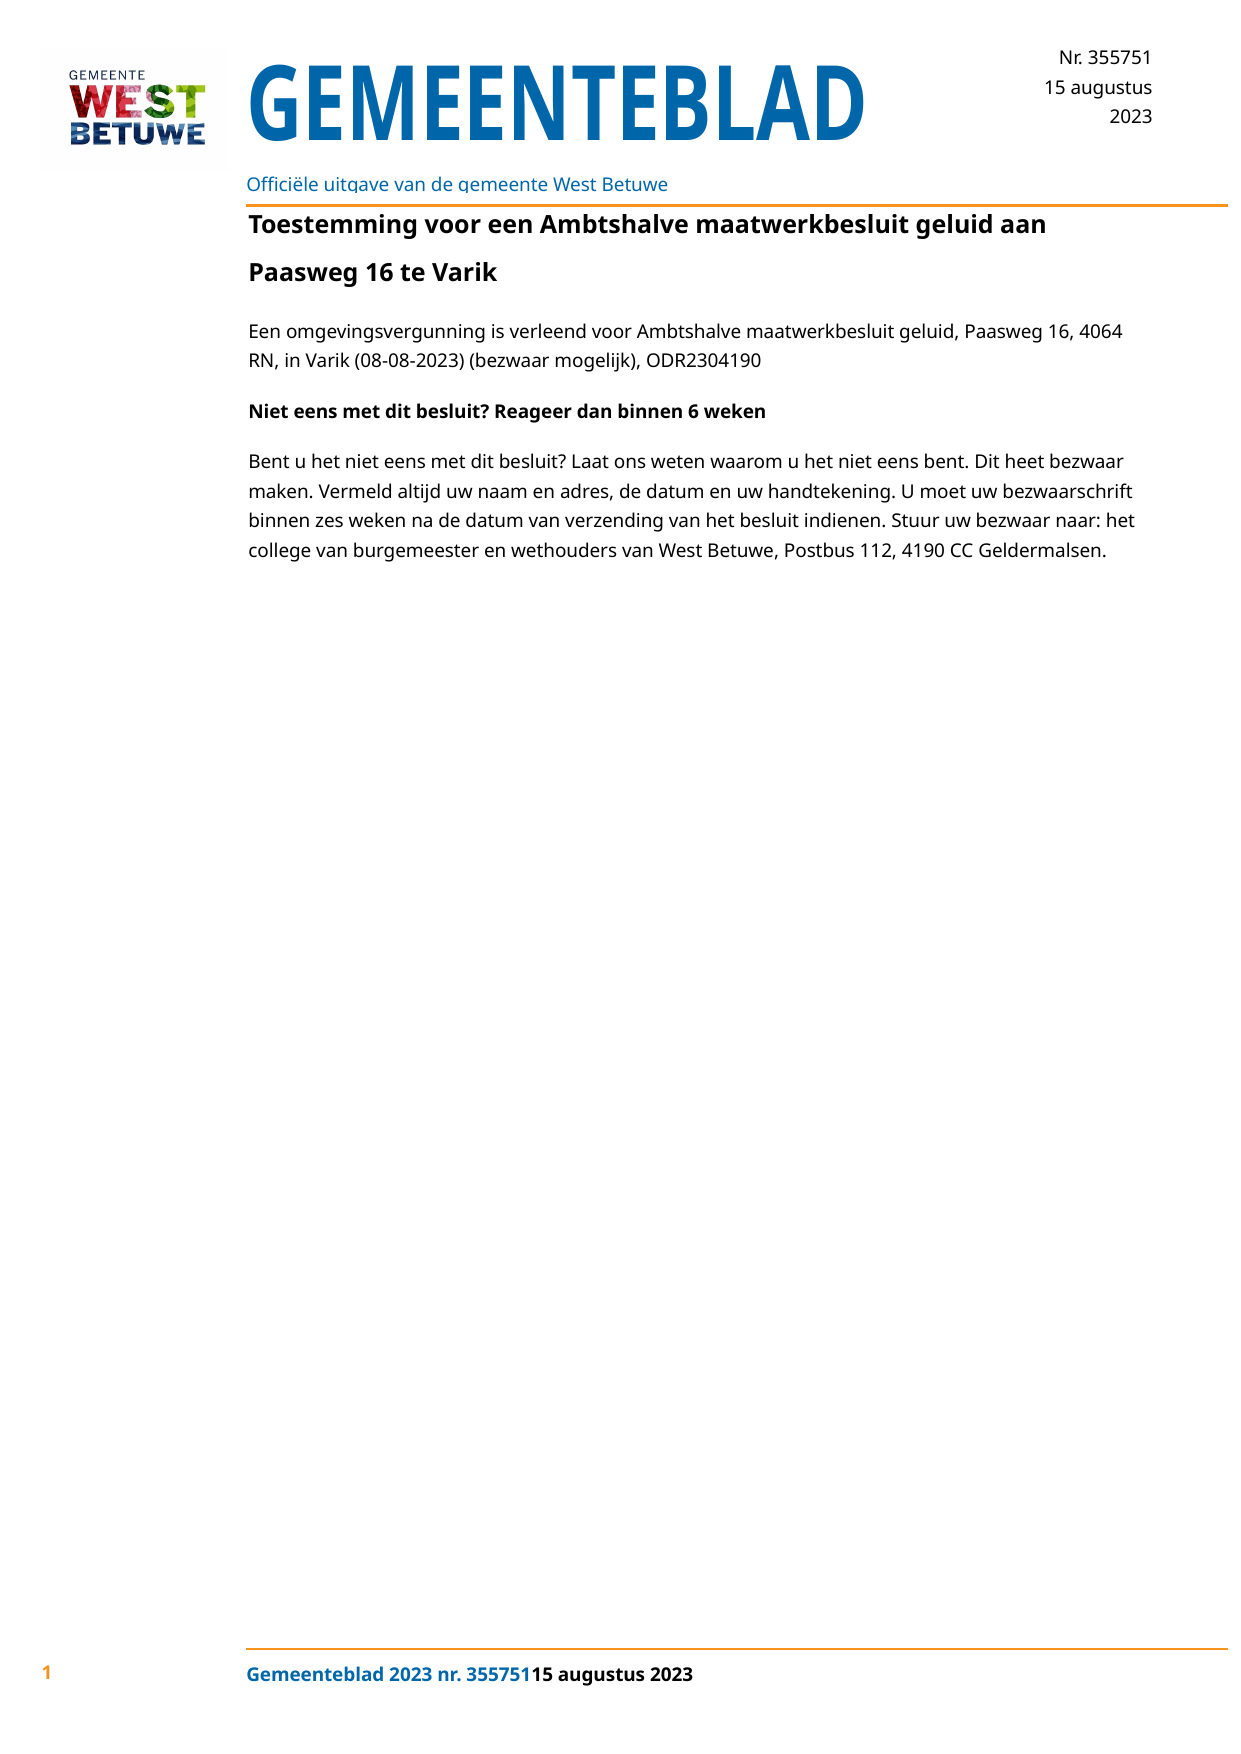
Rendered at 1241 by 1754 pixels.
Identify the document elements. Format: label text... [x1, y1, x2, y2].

text Niet eens met dit besluit? Reageer dan binnen 6 weken [248, 398, 1152, 424]
picture [41, 47, 231, 172]
text Een omgevingsvergunning is verleend voor Ambtshalve maatwerkbesluit geluid, Paasweg 16, 4064 RN, in Varik (08-08-2023) (bezwaar mogelijk), ODR2304190 [248, 318, 1152, 373]
text Bent u het niet eens met dit besluit? Laat ons weten waarom u het niet eens bent. Dit heet bezwaar maken. Vermeld altijd uw naam en adres, de datum en uw handtekening. U moet uw bezwaarschrift binnen zes weken na de datum van verzending van het besluit indienen. Stuur uw bezwaar naar: het college van burgemeester en wethouders van West Betuwe, Postbus 112, 4190 CC Geldermalsen. [248, 448, 1152, 563]
text Toestemming voor een Ambtshalve maatwerkbesluit geluid aan Paasweg 16 te Varik [248, 207, 1152, 288]
